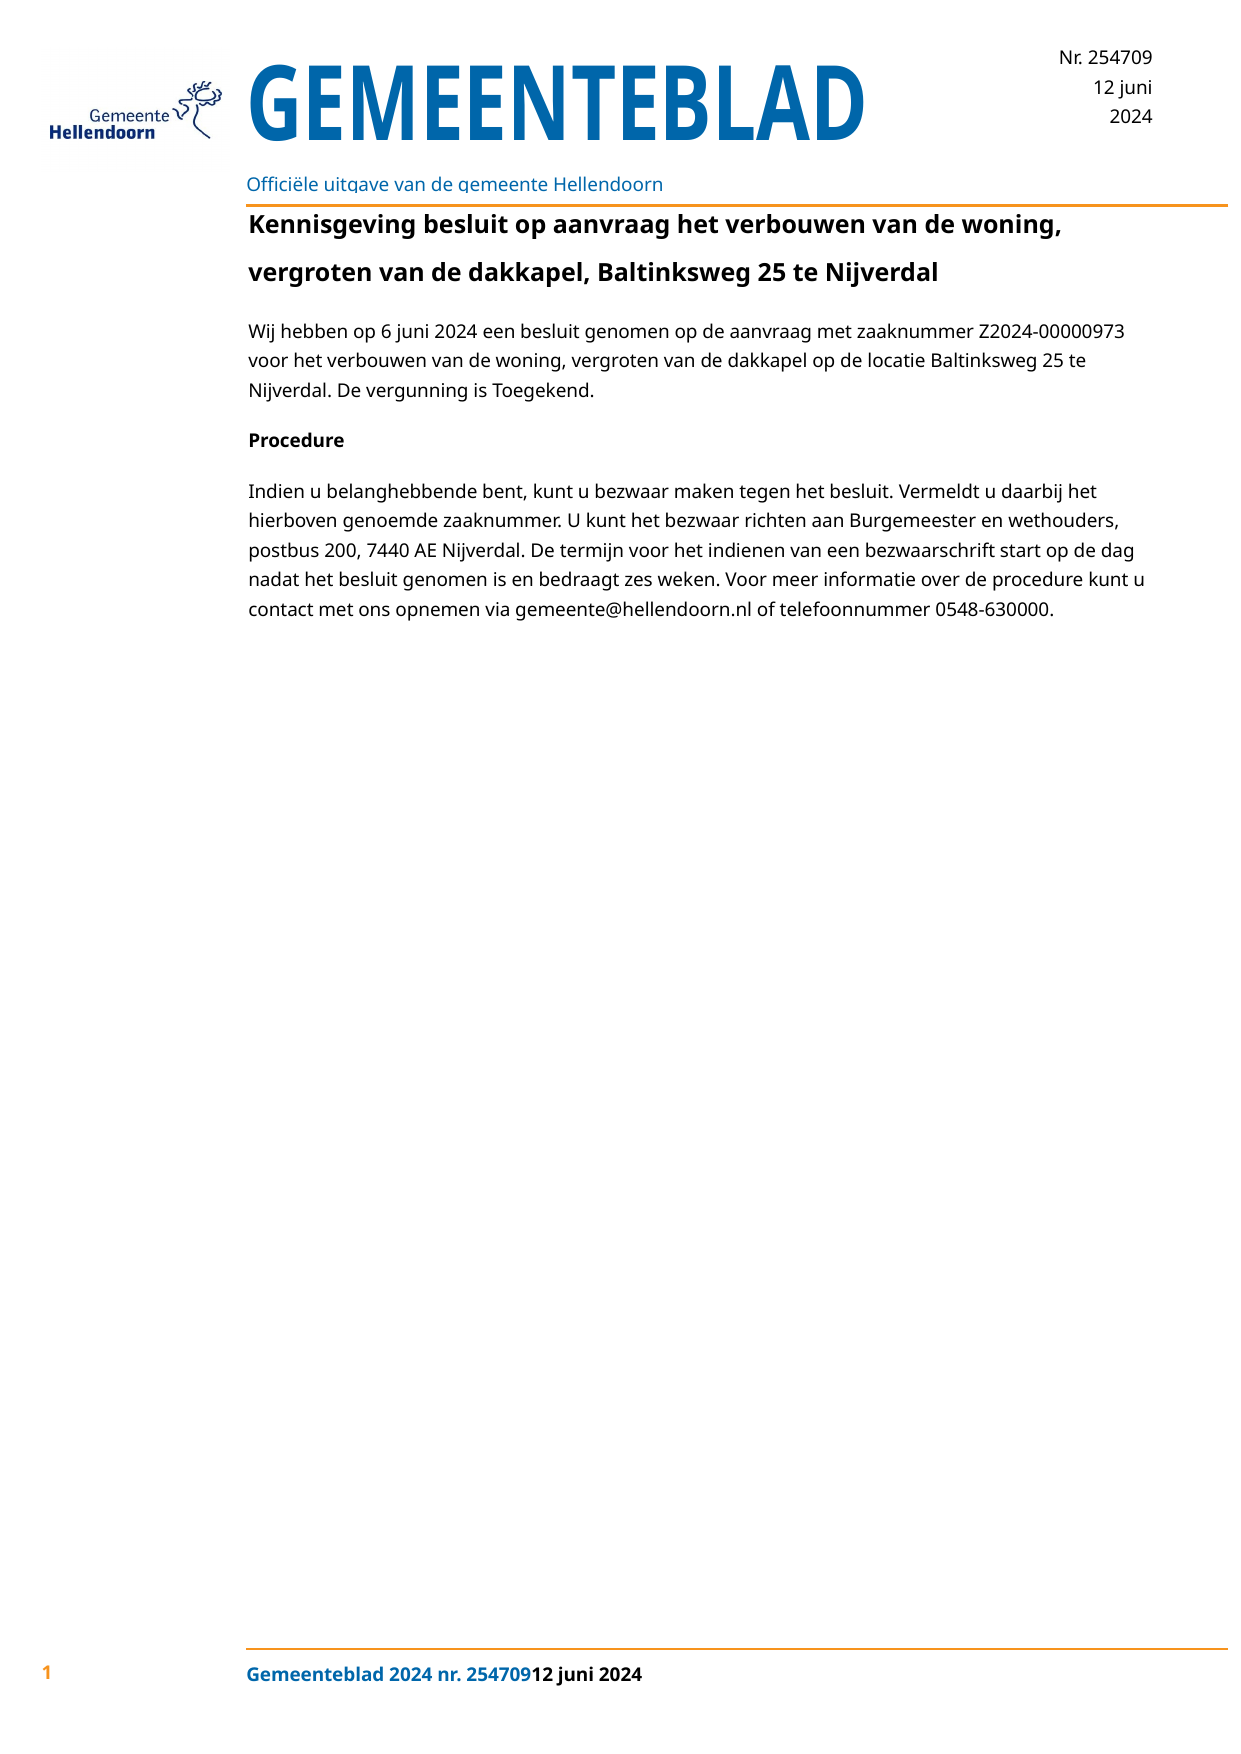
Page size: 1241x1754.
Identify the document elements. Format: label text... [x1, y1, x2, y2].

text Procedure [248, 427, 1152, 453]
text Indien u belanghebbende bent, kunt u bezwaar maken tegen het besluit. Vermeldt u daarbij het hierboven genoemde zaaknummer. U kunt het bezwaar richten aan Burgemeester en wethouders, postbus 200, 7440 AE Nijverdal. De termijn voor het indienen van een bezwaarschrift start op de dag nadat het besluit genomen is en bedraagt zes weken. Voor meer informatie over de procedure kunt u contact met ons opnemen via gemeente@hellendoorn.nl of telefoonnummer 0548-630000. [248, 478, 1152, 622]
picture [41, 47, 231, 172]
text Wij hebben op 6 juni 2024 een besluit genomen op de aanvraag met zaaknummer Z2024-00000973 voor het verbouwen van de woning, vergroten van de dakkapel op de locatie Baltinksweg 25 te Nijverdal. De vergunning is Toegekend. [248, 318, 1152, 403]
text Kennisgeving besluit op aanvraag het verbouwen van de woning, vergroten van de dakkapel, Baltinksweg 25 te Nijverdal [248, 207, 1152, 288]
